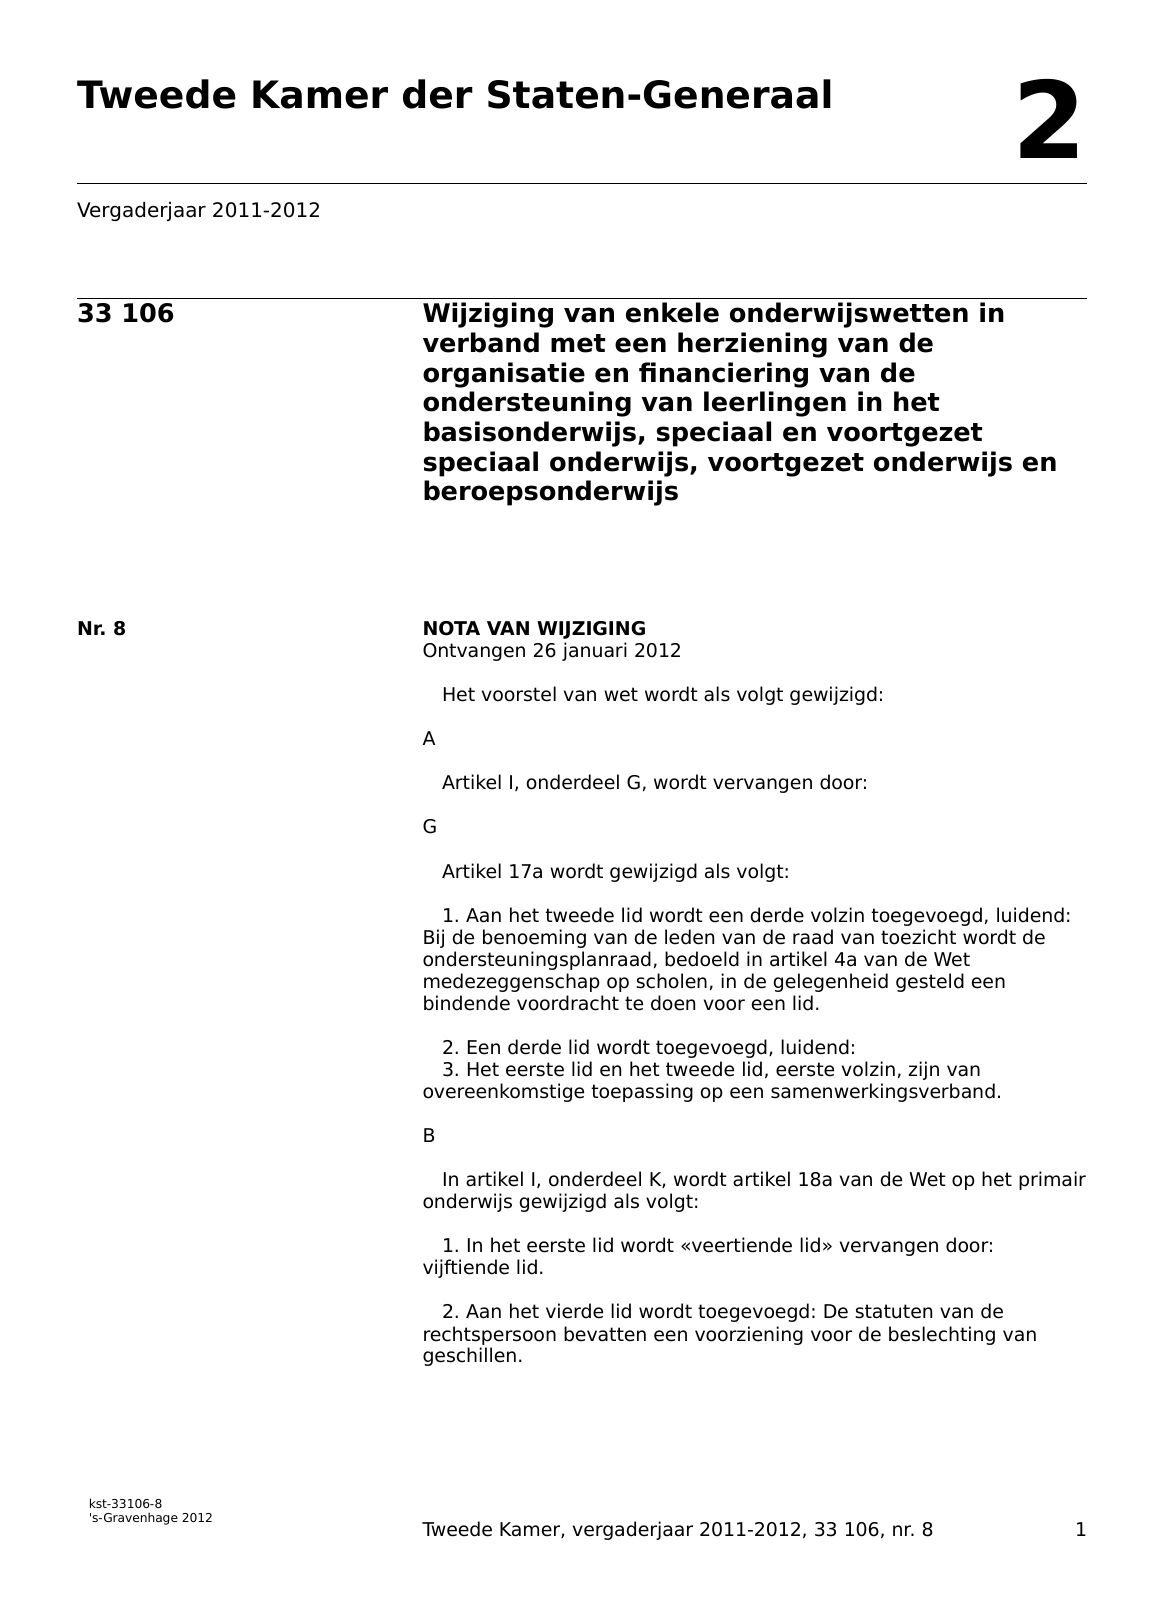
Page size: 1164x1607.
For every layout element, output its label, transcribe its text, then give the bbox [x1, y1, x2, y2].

text In artikel I, onderdeel K, wordt artikel 18a van de Wet op het primair onderwijs gewijzigd als volgt: [422, 1169, 1087, 1213]
text Het voorstel van wet wordt als volgt gewijzigd: [422, 684, 1087, 706]
text kst-33106-8 [88, 1497, 323, 1511]
subtitle B [422, 1125, 1087, 1147]
table_header Tweede Kamer der Staten-Generaal [77, 59, 886, 183]
table_cell Vergaderjaar 2011-2012 [77, 184, 1087, 298]
table_header 2 [886, 59, 1087, 183]
text 3. Het eerste lid en het tweede lid, eerste volzin, zijn van overeenkomstige toepassing op een samenwerkingsverband. [422, 1059, 1087, 1103]
text 1. In het eerste lid wordt «veertiende lid» vervangen door: vijftiende lid. [422, 1235, 1087, 1279]
subtitle G [422, 816, 1087, 838]
subtitle A [422, 728, 1087, 750]
text 's-Gravenhage 2012 [88, 1511, 323, 1525]
subtitle Nr. 8 NOTA VAN WIJZIGING [77, 618, 1087, 640]
text 1. Aan het tweede lid wordt een derde volzin toegevoegd, luidend: Bij de benoeming van de leden van de raad van toezicht wordt de ondersteuningsplanraad, bedoeld in artikel 4a van de Wet medezeggenschap op scholen, in de gelegenheid gesteld een bindende voordracht te doen voor een lid. [422, 905, 1087, 1015]
text Ontvangen 26 januari 2012 [422, 640, 1087, 662]
text 2. Een derde lid wordt toegevoegd, luidend: [422, 1037, 1087, 1059]
subtitle 33 106 Wijziging van enkele onderwijswetten in verband met een herziening van de organisatie en financiering van de ondersteuning van leerlingen in het basisonderwijs, speciaal en voortgezet speciaal onderwijs, voortgezet onderwijs en beroepsonderwijs [77, 299, 1087, 507]
text Artikel I, onderdeel G, wordt vervangen door: [422, 772, 1087, 794]
text Artikel 17a wordt gewijzigd als volgt: [422, 861, 1087, 883]
text 2. Aan het vierde lid wordt toegevoegd: De statuten van de rechtspersoon bevatten een voorziening voor de beslechting van geschillen. [422, 1301, 1087, 1367]
